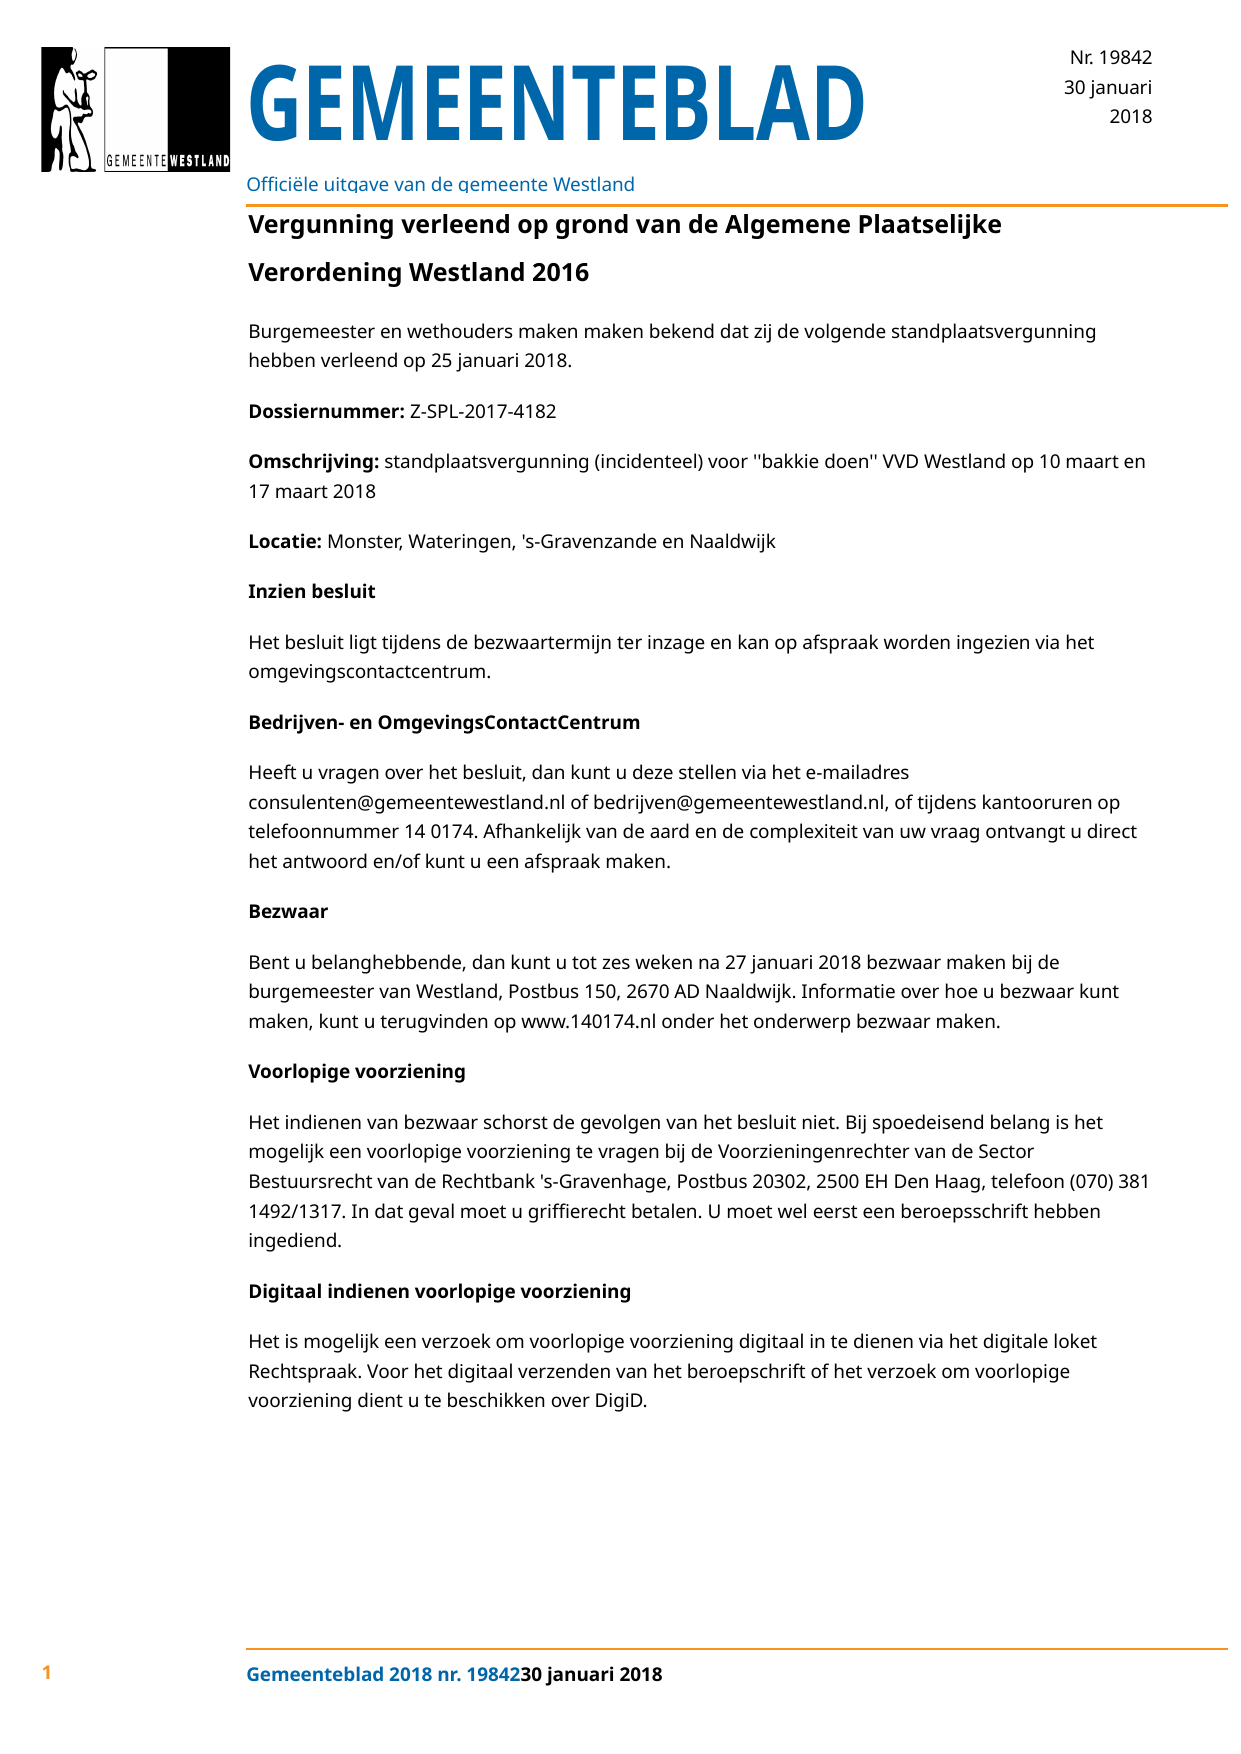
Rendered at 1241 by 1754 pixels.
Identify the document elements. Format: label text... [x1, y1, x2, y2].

text Digitaal indienen voorlopige voorziening [248, 1278, 1152, 1304]
text Burgemeester en wethouders maken maken bekend dat zij de volgende standplaatsvergunning hebben verleend op 25 januari 2018. [248, 318, 1152, 373]
text Dossiernummer: Z-SPL-2017-4182 [248, 398, 1152, 424]
text Inzien besluit [248, 579, 1152, 604]
text Voorlopige voorziening [248, 1059, 1152, 1084]
text Bezwaar [248, 899, 1152, 924]
text Vergunning verleend op grond van de Algemene Plaatselijke Verordening Westland 2016 [248, 207, 1152, 288]
text Het is mogelijk een verzoek om voorlopige voorziening digitaal in te dienen via het digitale loket Rechtspraak. Voor het digitaal verzenden van het beroepschrift of het verzoek om voorlopige voorziening dient u te beschikken over DigiD. [248, 1328, 1152, 1413]
text Bent u belanghebbende, dan kunt u tot zes weken na 27 januari 2018 bezwaar maken bij de burgemeester van Westland, Postbus 150, 2670 AD Naaldwijk. Informatie over hoe u bezwaar kunt maken, kunt u terugvinden op www.140174.nl onder het onderwerp bezwaar maken. [248, 949, 1152, 1034]
text Het indienen van bezwaar schorst de gevolgen van het besluit niet. Bij spoedeisend belang is het mogelijk een voorlopige voorziening te vragen bij de Voorzieningenrechter van de Sector Bestuursrecht van de Rechtbank 's-Gravenhage, Postbus 20302, 2500 EH Den Haag, telefoon (070) 381 1492/1317. In dat geval moet u griffierecht betalen. U moet wel eerst een beroepsschrift hebben ingediend. [248, 1109, 1152, 1253]
text Bedrijven- en OmgevingsContactCentrum [248, 709, 1152, 735]
text Locatie: Monster, Wateringen, 's-Gravenzande en Naaldwijk [248, 528, 1152, 554]
picture [41, 47, 231, 172]
text Heeft u vragen over het besluit, dan kunt u deze stellen via het e-mailadres consulenten@gemeentewestland.nl of bedrijven@gemeentewestland.nl, of tijdens kantooruren op telefoonnummer 14 0174. Afhankelijk van de aard en de complexiteit van uw vraag ontvangt u direct het antwoord en/of kunt u een afspraak maken. [248, 759, 1152, 874]
text Het besluit ligt tijdens de bezwaartermijn ter inzage en kan op afspraak worden ingezien via het omgevingscontactcentrum. [248, 629, 1152, 684]
text Omschrijving: standplaatsvergunning (incidenteel) voor ''bakkie doen'' VVD Westland op 10 maart en 17 maart 2018 [248, 448, 1152, 504]
